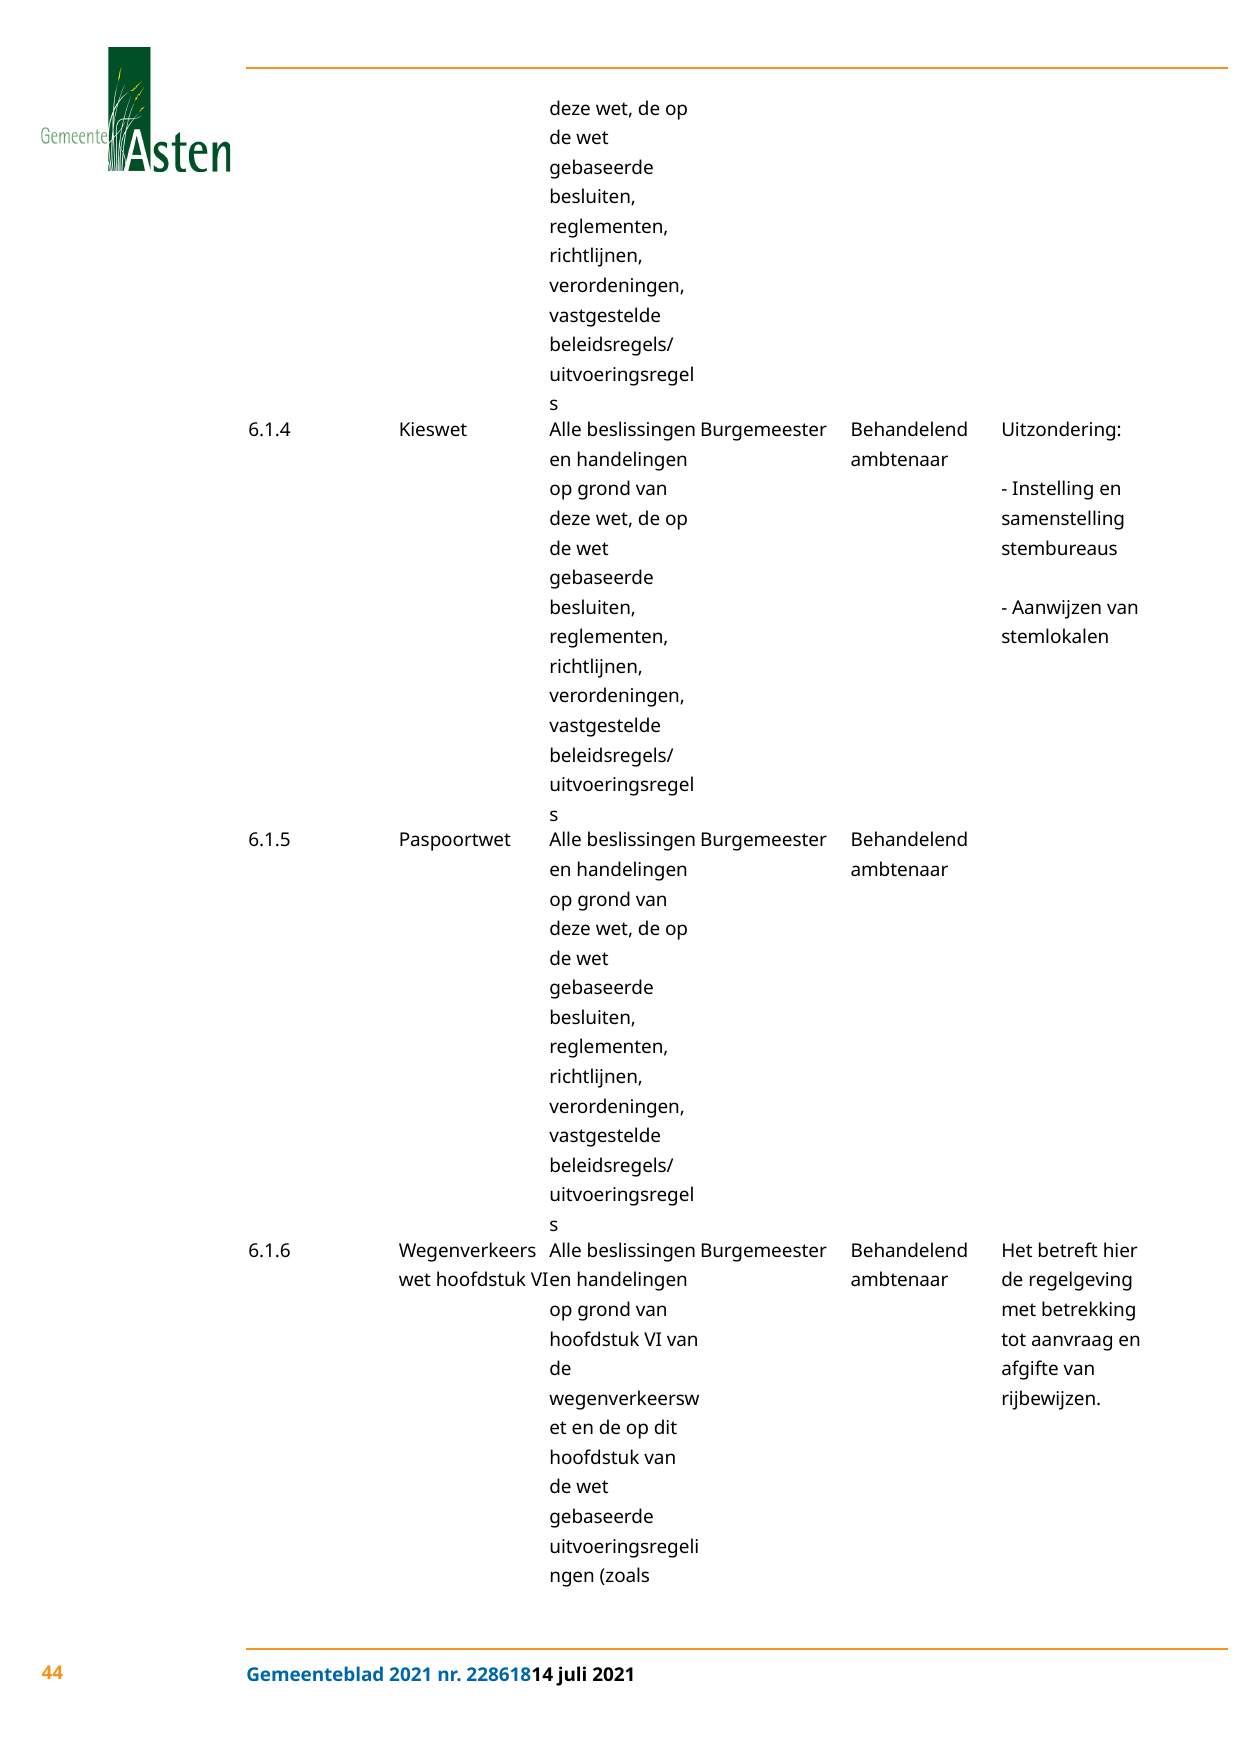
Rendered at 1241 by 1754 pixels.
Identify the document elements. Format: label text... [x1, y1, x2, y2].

table_cell 6.1.4 [248, 416, 398, 827]
table_cell Kieswet [399, 416, 549, 827]
table_cell [399, 95, 549, 416]
table_cell Burgemeester [700, 827, 850, 1237]
table_cell Uitzondering: - Instelling en samenstelling stembureaus - Aanwijzen van stemlokalen [1001, 416, 1152, 827]
table_cell Wegenverkeerswet hoofdstuk VI [399, 1237, 549, 1588]
table_cell [700, 95, 850, 416]
table_cell [1001, 95, 1152, 416]
table_cell Alle beslissingen en handelingen op grond van deze wet, de op de wet gebaseerde besluiten, reglementen, richtlijnen, verordeningen, vastgestelde beleidsregels/ uitvoeringsregels [549, 827, 700, 1237]
table_cell Alle beslissingen en handelingen op grond van hoofdstuk VI van de wegenverkeerswet en de op dit hoofdstuk van de wet gebaseerde uitvoeringsregelingen (zoals [549, 1237, 700, 1588]
table_cell 6.1.6 [248, 1237, 398, 1588]
table_cell Het betreft hier de regelgeving met betrekking tot aanvraag en afgifte van rijbewijzen. [1001, 1237, 1152, 1588]
table_cell Burgemeester [700, 416, 850, 827]
table_cell deze wet, de op de wet gebaseerde besluiten, reglementen, richtlijnen, verordeningen, vastgestelde beleidsregels/ uitvoeringsregels [549, 95, 700, 416]
picture [41, 47, 231, 172]
table_cell Behandelend ambtenaar [850, 1237, 1001, 1588]
table_cell Behandelend ambtenaar [850, 827, 1001, 1237]
table_cell [850, 95, 1001, 416]
table_cell Paspoortwet [399, 827, 549, 1237]
table_cell [1001, 827, 1152, 1237]
table_cell 6.1.5 [248, 827, 398, 1237]
table_cell Alle beslissingen en handelingen op grond van deze wet, de op de wet gebaseerde besluiten, reglementen, richtlijnen, verordeningen, vastgestelde beleidsregels/ uitvoeringsregels [549, 416, 700, 827]
table_cell [248, 95, 398, 416]
table_cell Burgemeester [700, 1237, 850, 1588]
table_cell Behandelend ambtenaar [850, 416, 1001, 827]
